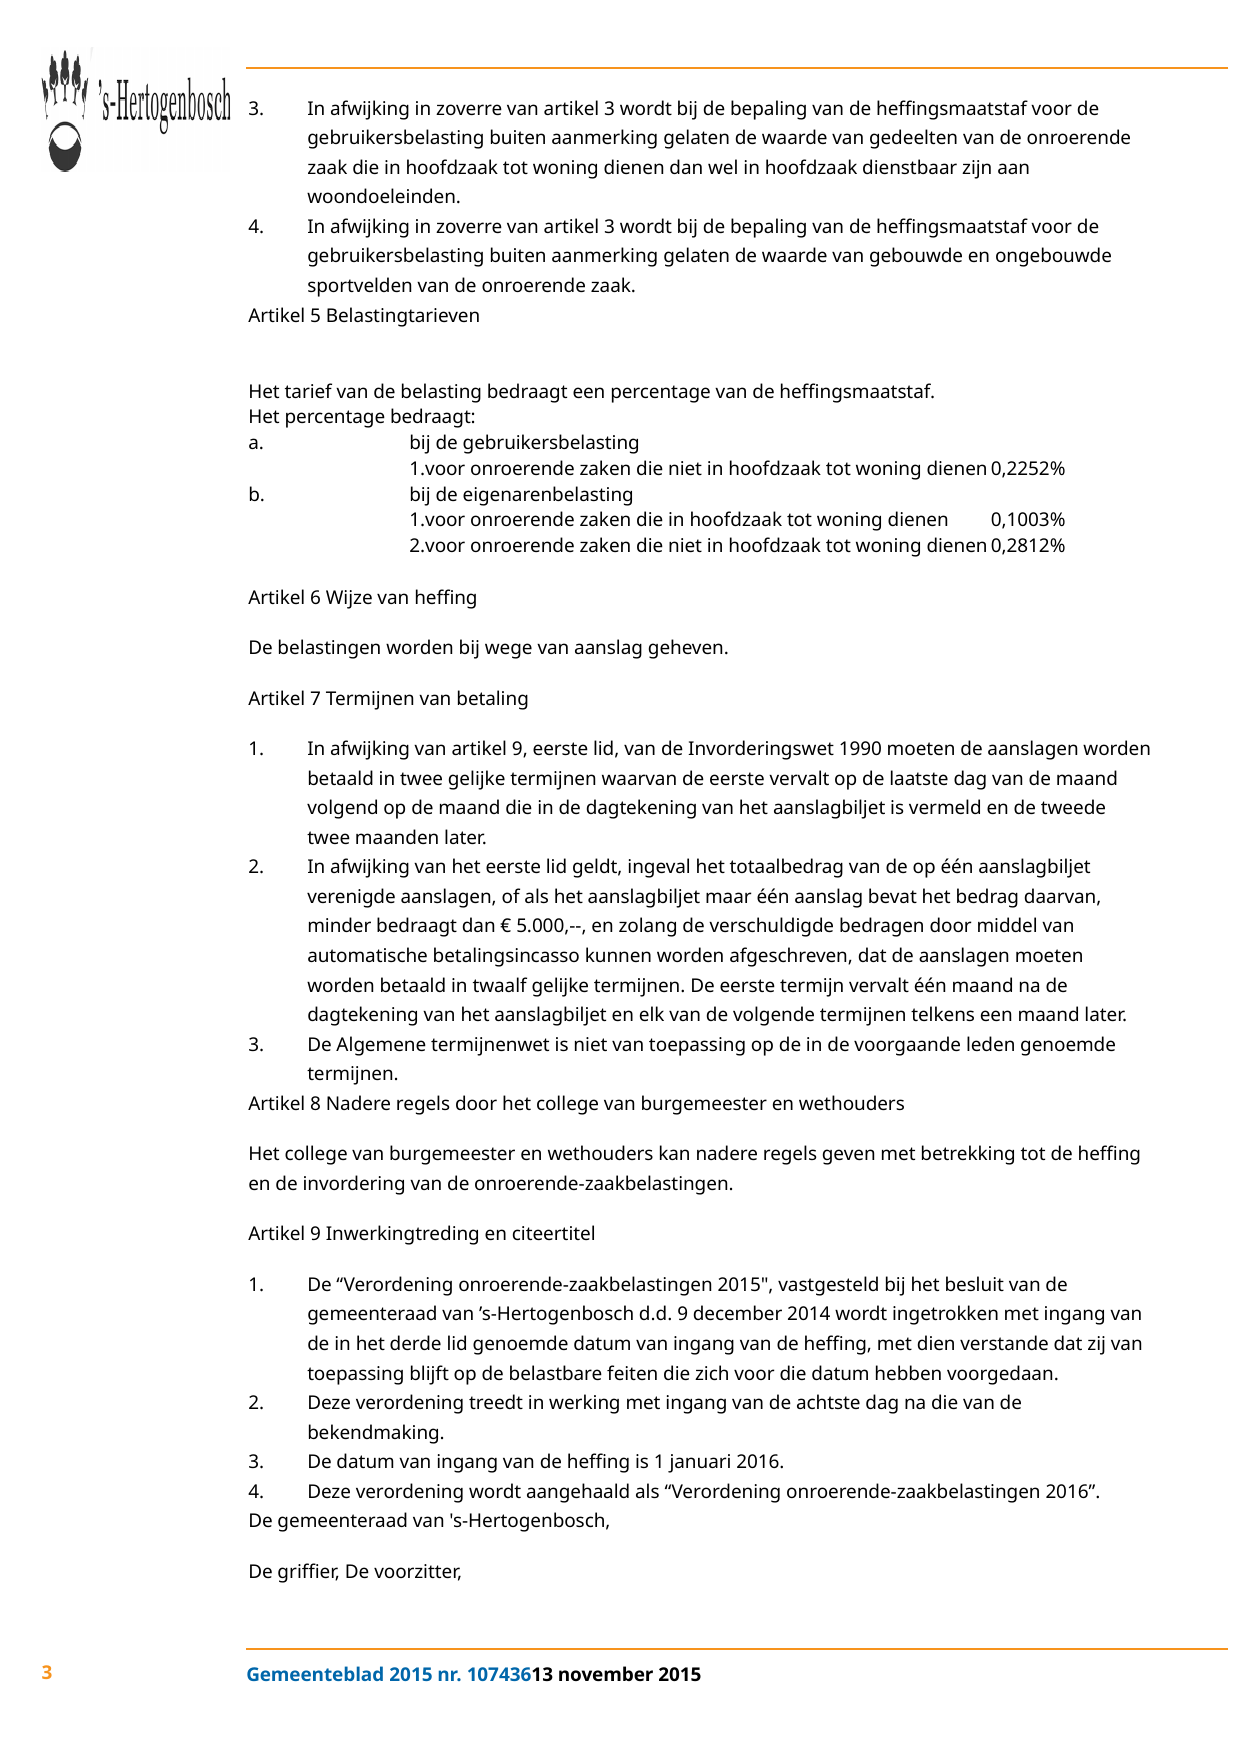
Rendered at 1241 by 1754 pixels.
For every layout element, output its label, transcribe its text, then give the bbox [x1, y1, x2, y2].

table_cell [248, 533, 409, 558]
table_cell [248, 507, 409, 532]
table_cell b. [248, 481, 409, 507]
text De griffier, De voorzitter, [248, 1558, 1152, 1584]
text Artikel 6 Wijze van heffing [248, 584, 1152, 609]
text De gemeenteraad van 's-Hertogenbosch, [248, 1508, 1152, 1533]
table_cell [991, 481, 1152, 507]
list De “Verordening onroerende-zaakbelastingen 2015", vastgesteld bij het besluit van de gemeenteraad van ’s-Hertogenbosch d.d. 9 december 2014 wordt ingetrokken met ingang van de in het derde lid genoemde datum van ingang van de heffing, met dien verstande dat zij van toepassing blijft op de belastbare feiten die zich voor die datum hebben voorgedaan. [248, 1271, 1152, 1385]
picture [41, 47, 231, 172]
text De belastingen worden bij wege van aanslag geheven. [248, 634, 1152, 660]
list In afwijking in zoverre van artikel 3 wordt bij de bepaling van de heffingsmaatstaf voor de gebruikersbelasting buiten aanmerking gelaten de waarde van gebouwde en ongebouwde sportvelden van de onroerende zaak. [248, 213, 1152, 298]
list De datum van ingang van de heffing is 1 januari 2016. [248, 1448, 1152, 1474]
text Artikel 7 Termijnen van betaling [248, 685, 1152, 710]
table_cell 2.voor onroerende zaken die niet in hoofdzaak tot woning dienen [409, 533, 991, 558]
table_cell Het percentage bedraagt: [248, 404, 1152, 429]
text Het college van burgemeester en wethouders kan nadere regels geven met betrekking tot de heffing en de invordering van de onroerende-zaakbelastingen. [248, 1141, 1152, 1196]
table_cell 1.voor onroerende zaken die niet in hoofdzaak tot woning dienen [409, 455, 991, 481]
table_cell 1.voor onroerende zaken die in hoofdzaak tot woning dienen [409, 507, 991, 532]
list In afwijking van het eerste lid geldt, ingeval het totaalbedrag van de op één aanslagbiljet verenigde aanslagen, of als het aanslagbiljet maar één aanslag bevat het bedrag daarvan, minder bedraagt dan € 5.000,--, en zolang de verschuldigde bedragen door middel van automatische betalingsincasso kunnen worden afgeschreven, dat de aanslagen moeten worden betaald in twaalf gelijke termijnen. De eerste termijn vervalt één maand na de dagtekening van het aanslagbiljet en elk van de volgende termijnen telkens een maand later. [248, 853, 1152, 1027]
list De Algemene termijnenwet is niet van toepassing op de in de voorgaande leden genoemde termijnen. [248, 1031, 1152, 1086]
text Artikel 8 Nadere regels door het college van burgemeester en wethouders [248, 1090, 1152, 1116]
list Deze verordening wordt aangehaald als “Verordening onroerende-zaakbelastingen 2016”. [248, 1478, 1152, 1504]
list In afwijking van artikel 9, eerste lid, van de Invorderingswet 1990 moeten de aanslagen worden betaald in twee gelijke termijnen waarvan de eerste vervalt op de laatste dag van de maand volgend op de maand die in de dagtekening van het aanslagbiljet is vermeld en de tweede twee maanden later. [248, 735, 1152, 849]
table_cell [991, 430, 1152, 455]
table_cell 0,2252% [991, 455, 1152, 481]
table_cell a. [248, 430, 409, 455]
table_header Het tarief van de belasting bedraagt een percentage van de heffingsmaatstaf. [248, 378, 1152, 404]
table_cell bij de gebruikersbelasting [409, 430, 991, 455]
text Artikel 5 Belastingtarieven [248, 302, 1152, 328]
table_cell 0,2812% [991, 533, 1152, 558]
list Deze verordening treedt in werking met ingang van de achtste dag na die van de bekendmaking. [248, 1389, 1152, 1444]
list In afwijking in zoverre van artikel 3 wordt bij de bepaling van de heffingsmaatstaf voor de gebruikersbelasting buiten aanmerking gelaten de waarde van gedeelten van de onroerende zaak die in hoofdzaak tot woning dienen dan wel in hoofdzaak dienstbaar zijn aan woondoeleinden. [248, 95, 1152, 209]
table_cell 0,1003% [991, 507, 1152, 532]
table_cell bij de eigenarenbelasting [409, 481, 991, 507]
table_cell [248, 455, 409, 481]
text Artikel 9 Inwerkingtreding en citeertitel [248, 1221, 1152, 1246]
